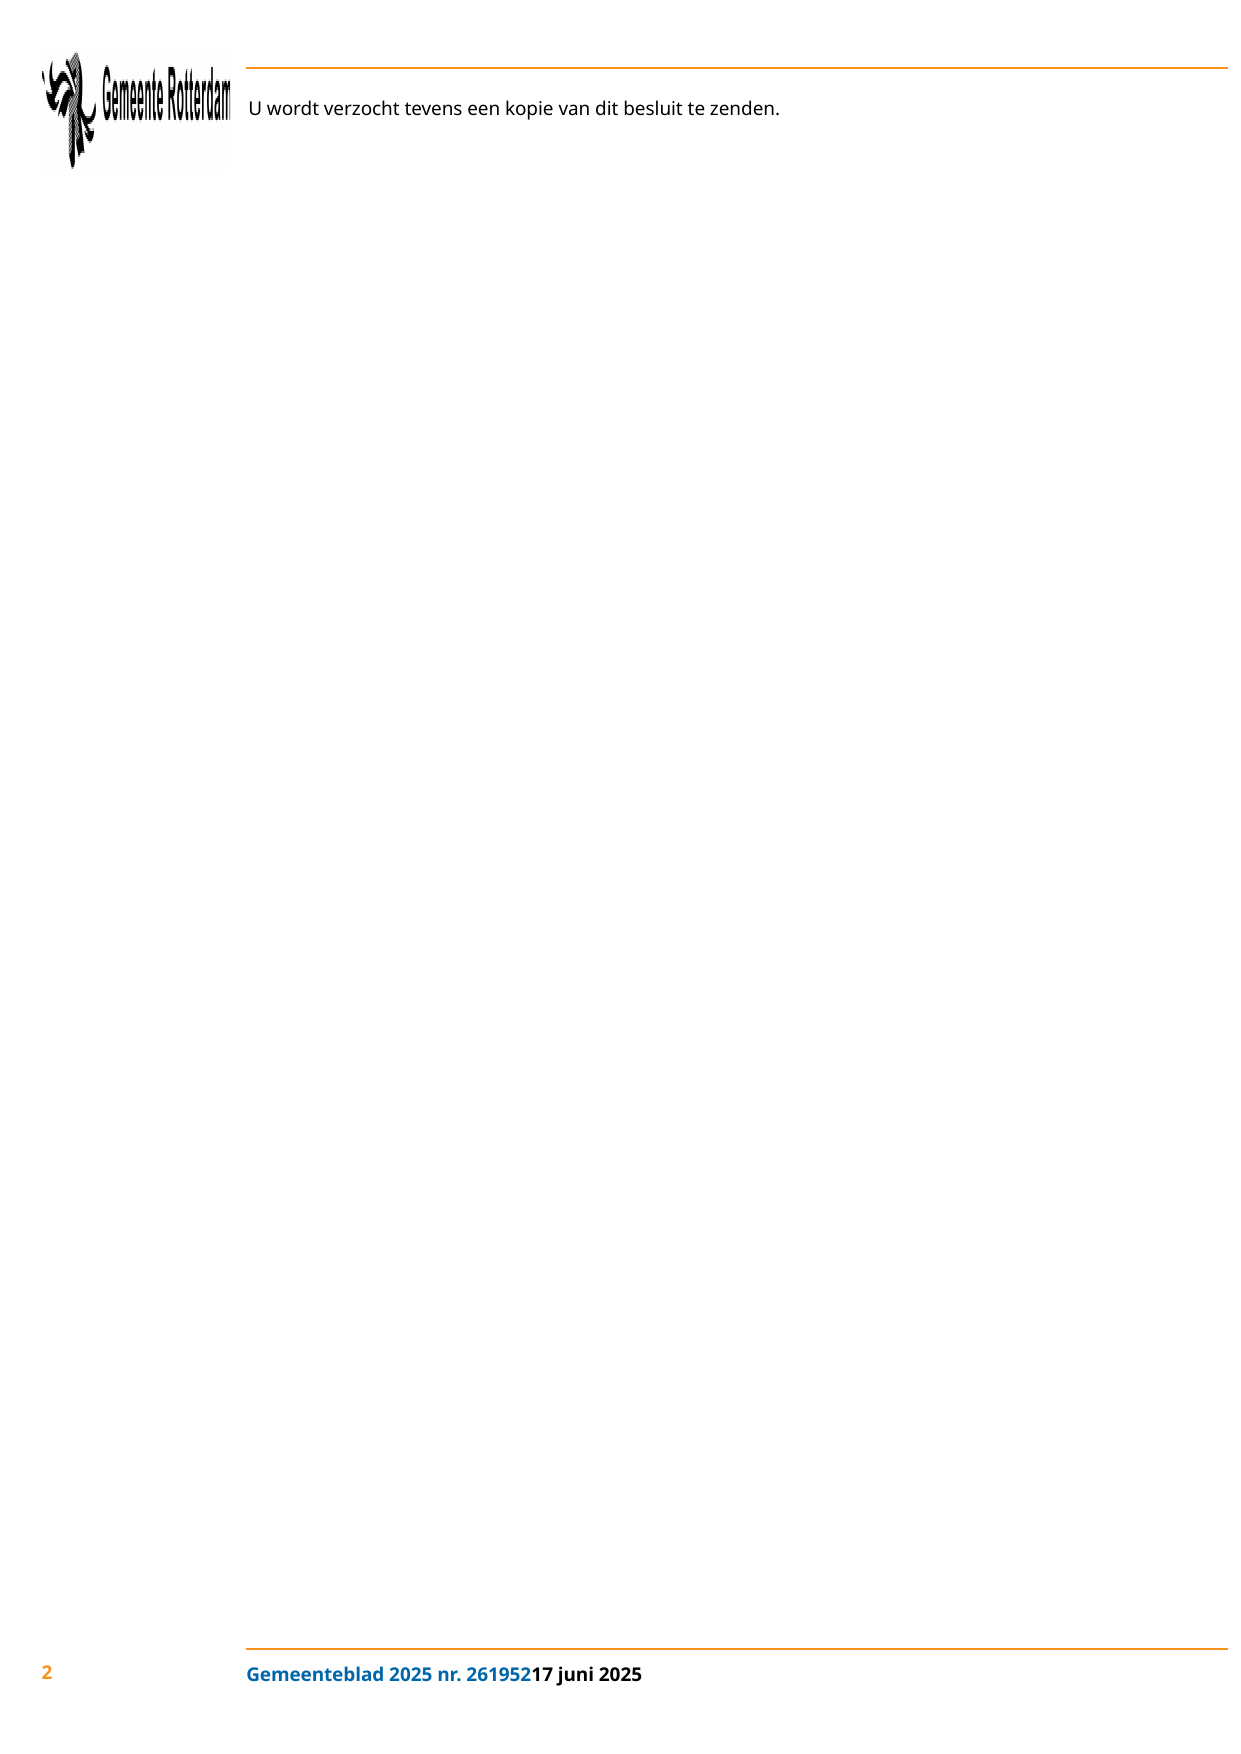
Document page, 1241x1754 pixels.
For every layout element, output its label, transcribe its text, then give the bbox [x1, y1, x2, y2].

text U wordt verzocht tevens een kopie van dit besluit te zenden. [248, 95, 1152, 121]
picture [41, 47, 231, 172]
